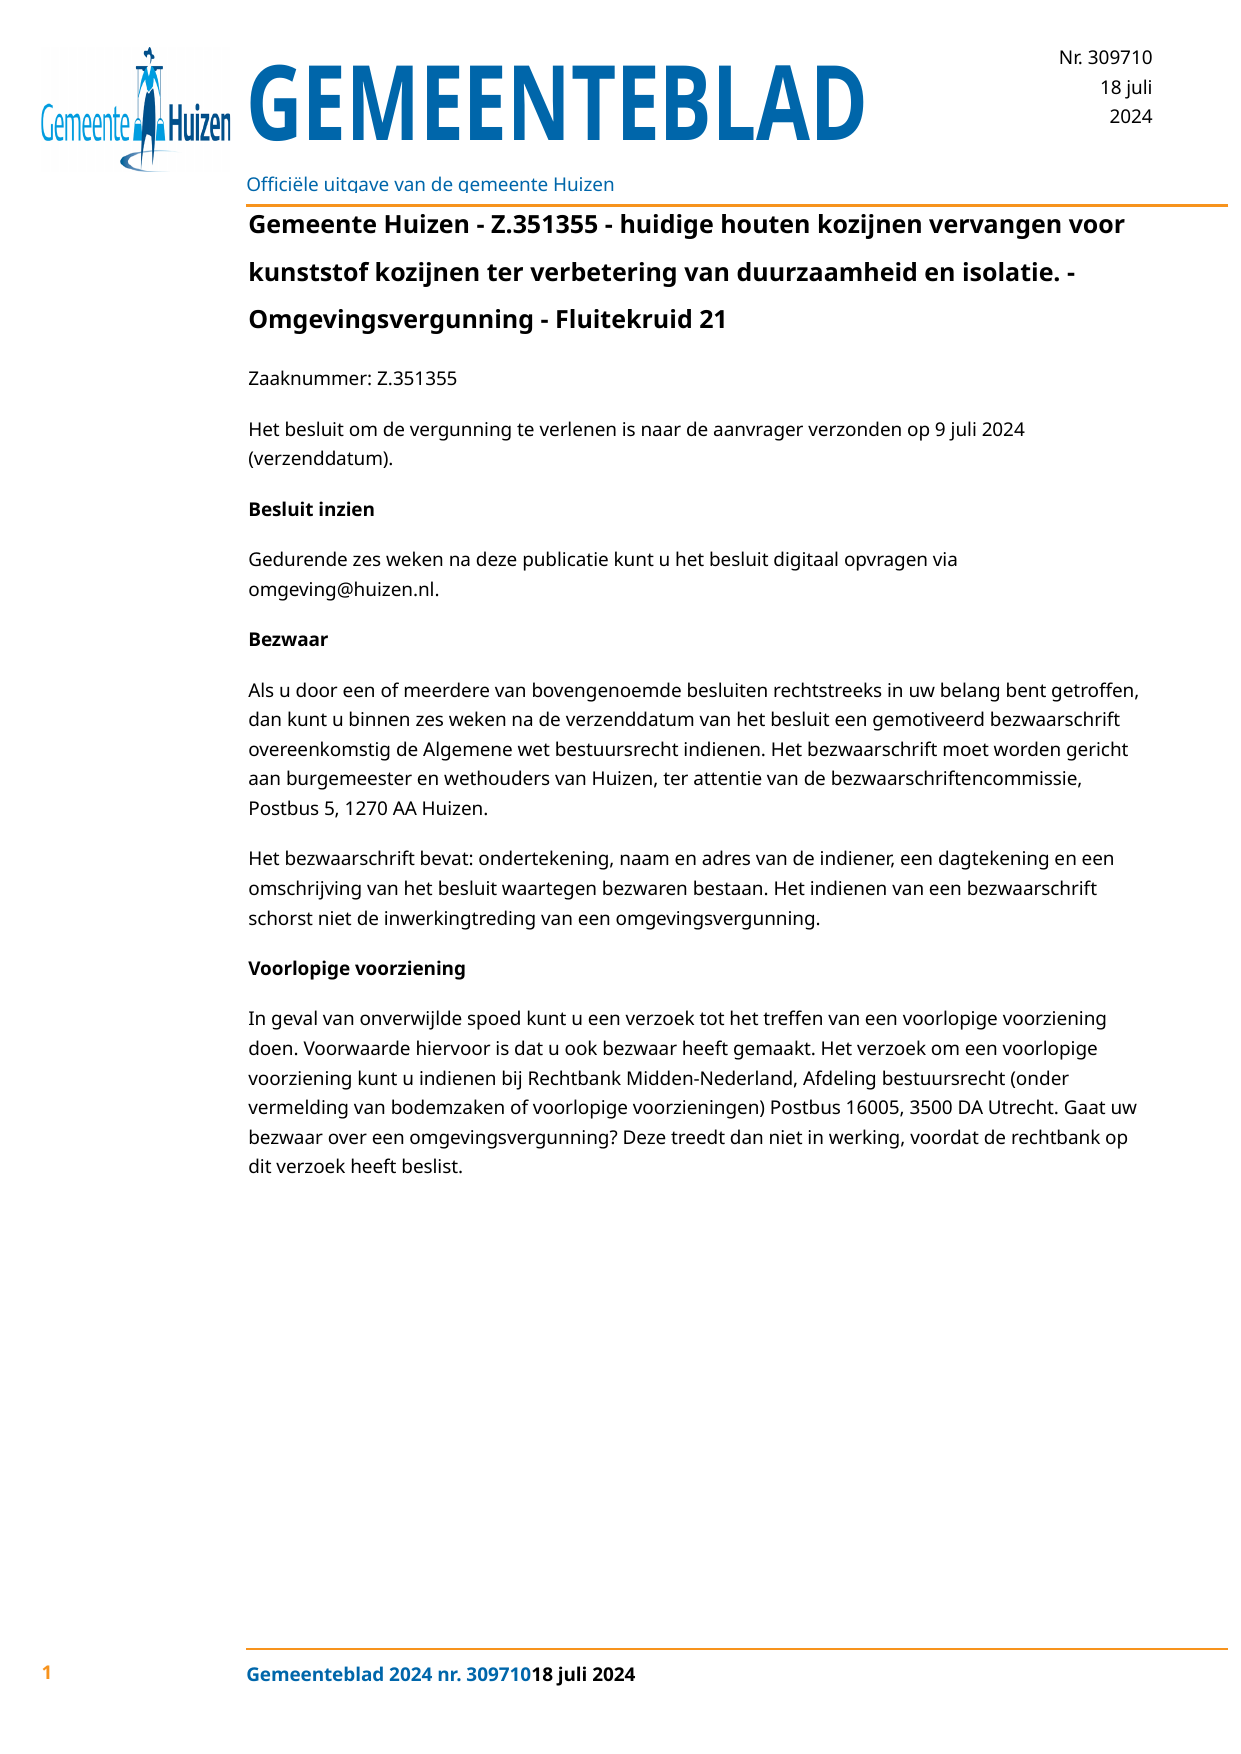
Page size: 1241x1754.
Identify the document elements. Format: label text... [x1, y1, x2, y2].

text Als u door een of meerdere van bovengenoemde besluiten rechtstreeks in uw belang bent getroffen, dan kunt u binnen zes weken na de verzenddatum van het besluit een gemotiveerd bezwaarschrift overeenkomstig de Algemene wet bestuursrecht indienen. Het bezwaarschrift moet worden gericht aan burgemeester en wethouders van Huizen, ter attentie van de bezwaarschriftencommissie, Postbus 5, 1270 AA Huizen. [248, 677, 1152, 821]
text Het bezwaarschrift bevat: ondertekening, naam en adres van de indiener, een dagtekening en een omschrijving van het besluit waartegen bezwaren bestaan. Het indienen van een bezwaarschrift schorst niet de inwerkingtreding van een omgevingsvergunning. [248, 846, 1152, 930]
text Bezwaar [248, 626, 1152, 652]
picture [41, 47, 231, 172]
text Voorlopige voorziening [248, 955, 1152, 981]
text Het besluit om de vergunning te verlenen is naar de aanvrager verzonden op 9 juli 2024 (verzenddatum). [248, 416, 1152, 471]
text Gemeente Huizen - Z.351355 - huidige houten kozijnen vervangen voor kunststof kozijnen ter verbetering van duurzaamheid en isolatie. - Omgevingsvergunning - Fluitekruid 21 [248, 207, 1152, 336]
text Gedurende zes weken na deze publicatie kunt u het besluit digitaal opvragen via omgeving@huizen.nl. [248, 546, 1152, 602]
text In geval van onverwijlde spoed kunt u een verzoek tot het treffen van een voorlopige voorziening doen. Voorwaarde hiervoor is dat u ook bezwaar heeft gemaakt. Het verzoek om een voorlopige voorziening kunt u indienen bij Rechtbank Midden-Nederland, Afdeling bestuursrecht (onder vermelding van bodemzaken of voorlopige voorzieningen) Postbus 16005, 3500 DA Utrecht. Gaat uw bezwaar over een omgevingsvergunning? Deze treedt dan niet in werking, voordat de rechtbank op dit verzoek heeft beslist. [248, 1006, 1152, 1179]
text Besluit inzien [248, 496, 1152, 522]
text Zaaknummer: Z.351355 [248, 366, 1152, 391]
